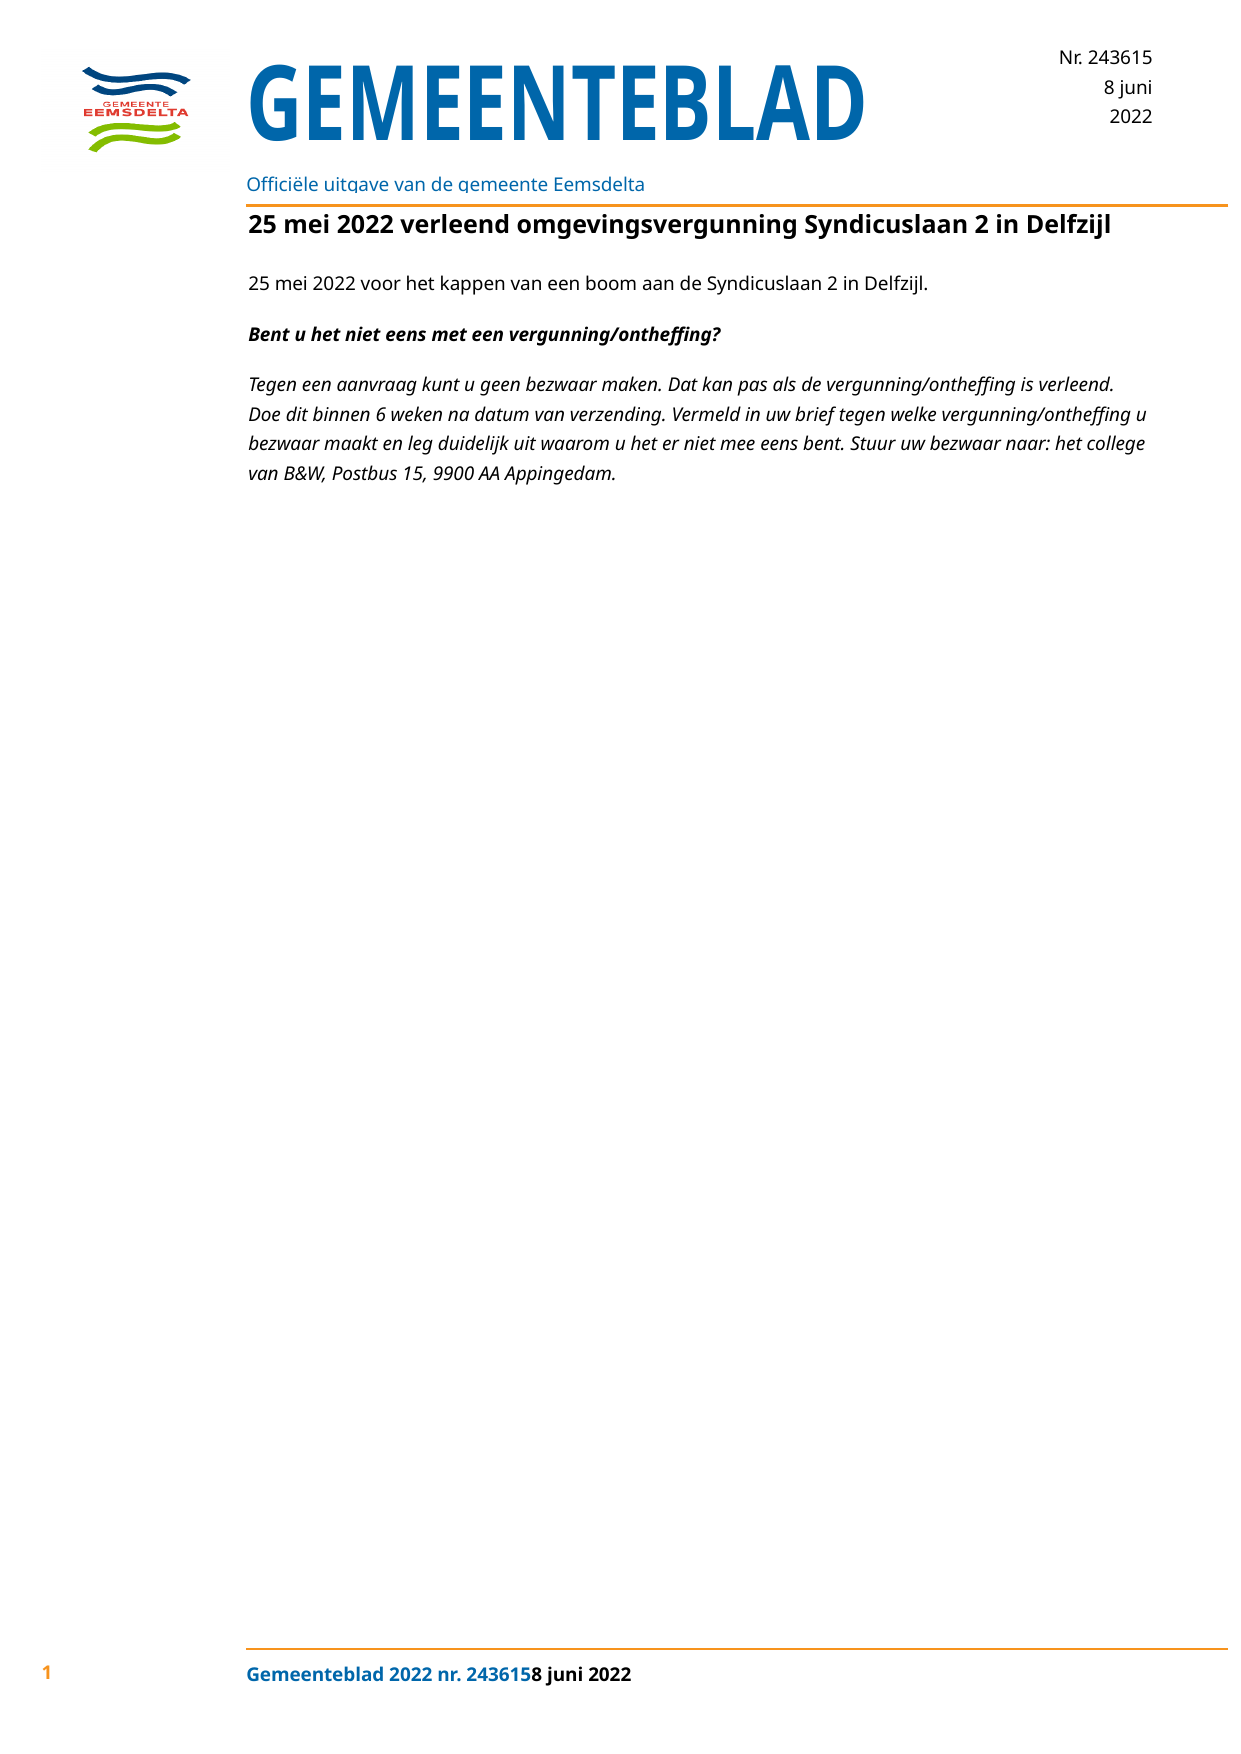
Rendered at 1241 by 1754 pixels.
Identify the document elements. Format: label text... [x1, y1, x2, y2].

picture [41, 47, 231, 172]
text Bent u het niet eens met een vergunning/ontheffing? [248, 321, 1152, 346]
text Tegen een aanvraag kunt u geen bezwaar maken. Dat kan pas als de vergunning/ontheffing is verleend. Doe dit binnen 6 weken na datum van verzending. Vermeld in uw brief tegen welke vergunning/ontheffing u bezwaar maakt en leg duidelijk uit waarom u het er niet mee eens bent. Stuur uw bezwaar naar: het college van B&W, Postbus 15, 9900 AA Appingedam. [248, 371, 1152, 486]
text 25 mei 2022 verleend omgevingsvergunning Syndicuslaan 2 in Delfzijl [248, 207, 1152, 241]
text 25 mei 2022 voor het kappen van een boom aan de Syndicuslaan 2 in Delfzijl. [248, 270, 1152, 296]
